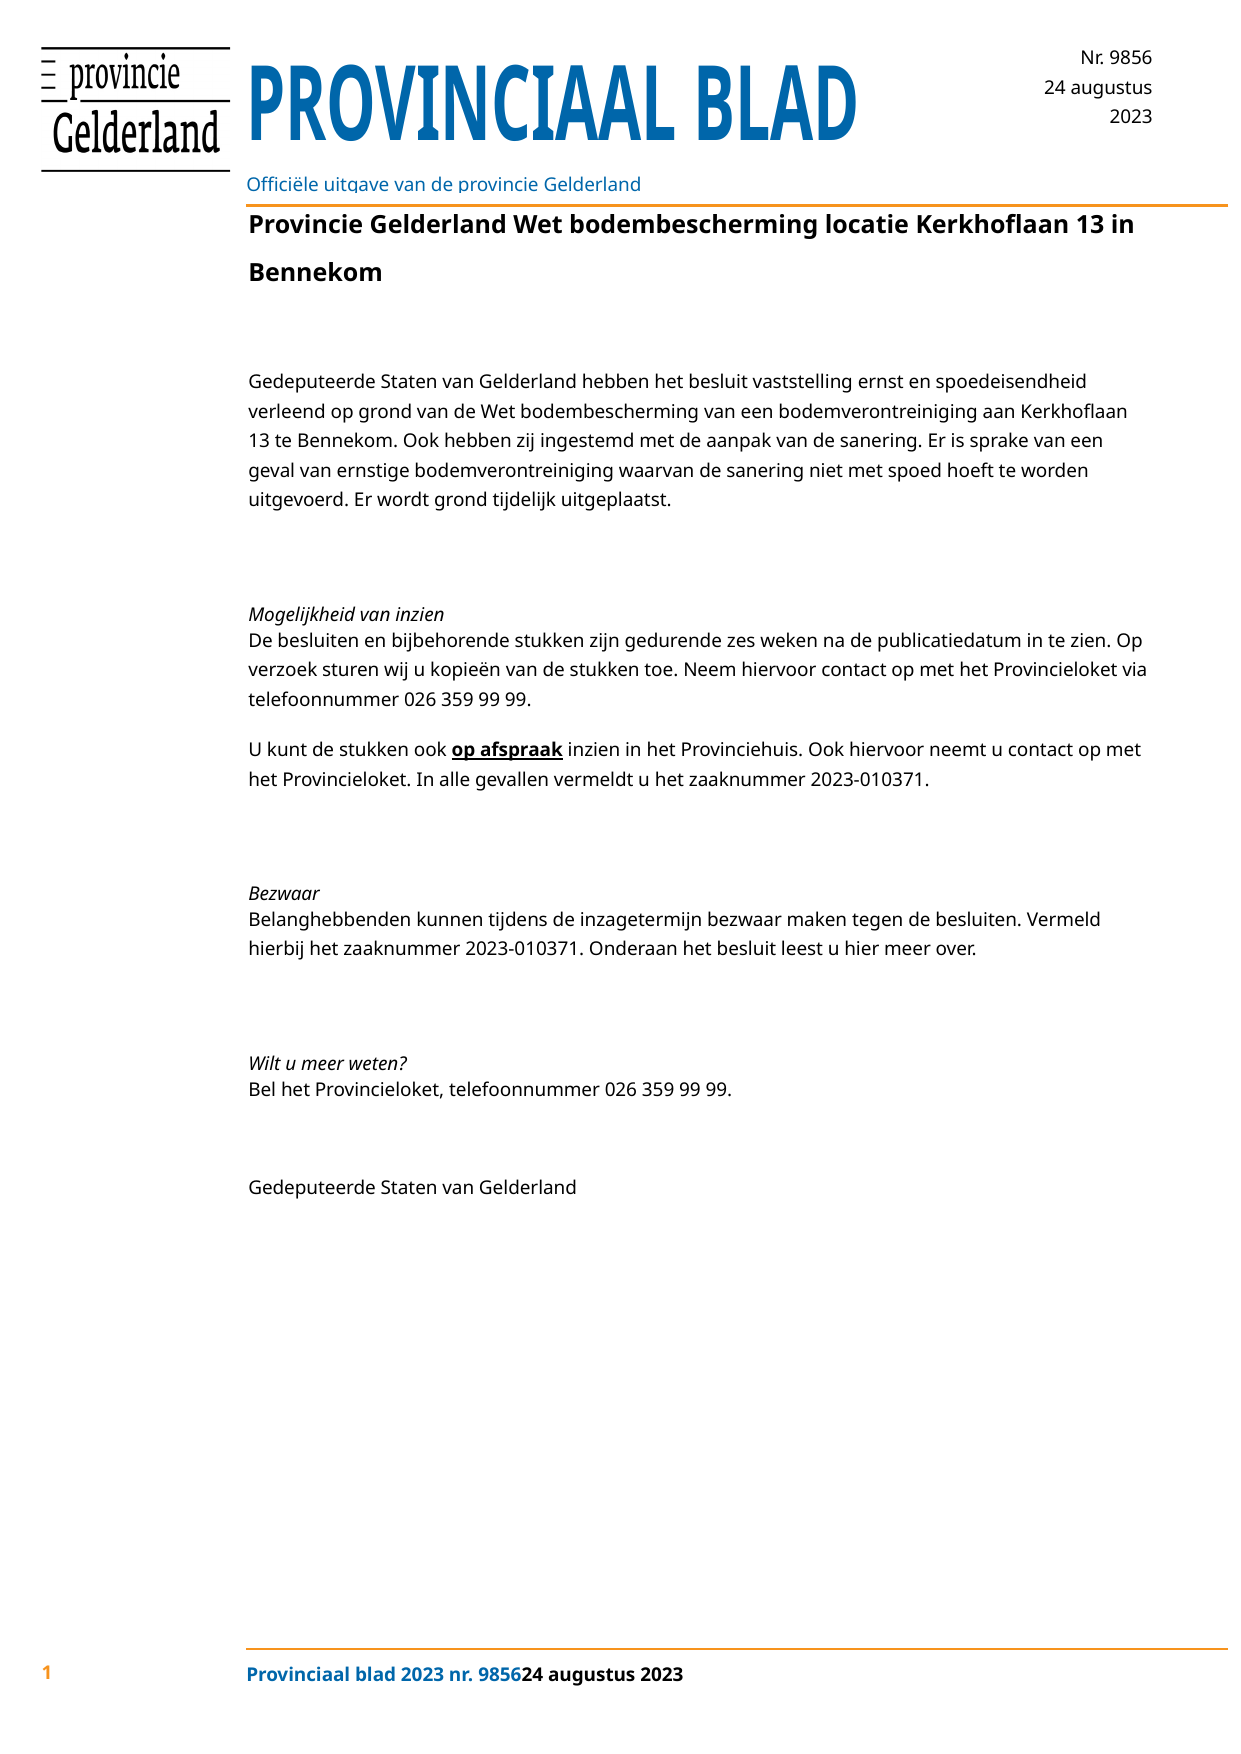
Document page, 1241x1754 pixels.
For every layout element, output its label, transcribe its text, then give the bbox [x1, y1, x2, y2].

text Wilt u meer weten? [248, 1050, 1152, 1076]
text Belanghebbenden kunnen tijdens de inzagetermijn bezwaar maken tegen de besluiten. Vermeld hierbij het zaaknummer 2023-010371. Onderaan het besluit leest u hier meer over. [248, 906, 1152, 961]
text Gedeputeerde Staten van Gelderland hebben het besluit vaststelling ernst en spoedeisendheid verleend op grond van de Wet bodembescherming van een bodemverontreiniging aan Kerkhoflaan 13 te Bennekom. Ook hebben zij ingestemd met de aanpak van de sanering. Er is sprake van een geval van ernstige bodemverontreiniging waarvan de sanering niet met spoed hoeft te worden uitgevoerd. Er wordt grond tijdelijk uitgeplaatst. [248, 368, 1152, 512]
picture [41, 47, 231, 172]
text Bel het Provincieloket, telefoonnummer 026 359 99 99. [248, 1076, 1152, 1101]
text Bezwaar [248, 880, 1152, 906]
text De besluiten en bijbehorende stukken zijn gedurende zes weken na de publicatiedatum in te zien. Op verzoek sturen wij u kopieën van de stukken toe. Neem hiervoor contact op met het Provincieloket via telefoonnummer 026 359 99 99. [248, 627, 1152, 712]
text Provincie Gelderland Wet bodembescherming locatie Kerkhoflaan 13 in Bennekom [248, 207, 1152, 288]
text Gedeputeerde Staten van Gelderland [248, 1174, 1152, 1200]
text U kunt de stukken ook op afspraak inzien in het Provinciehuis. Ook hiervoor neemt u contact op met het Provincieloket. In alle gevallen vermeldt u het zaaknummer 2023-010371. [248, 736, 1152, 792]
text Mogelijkheid van inzien [248, 601, 1152, 627]
